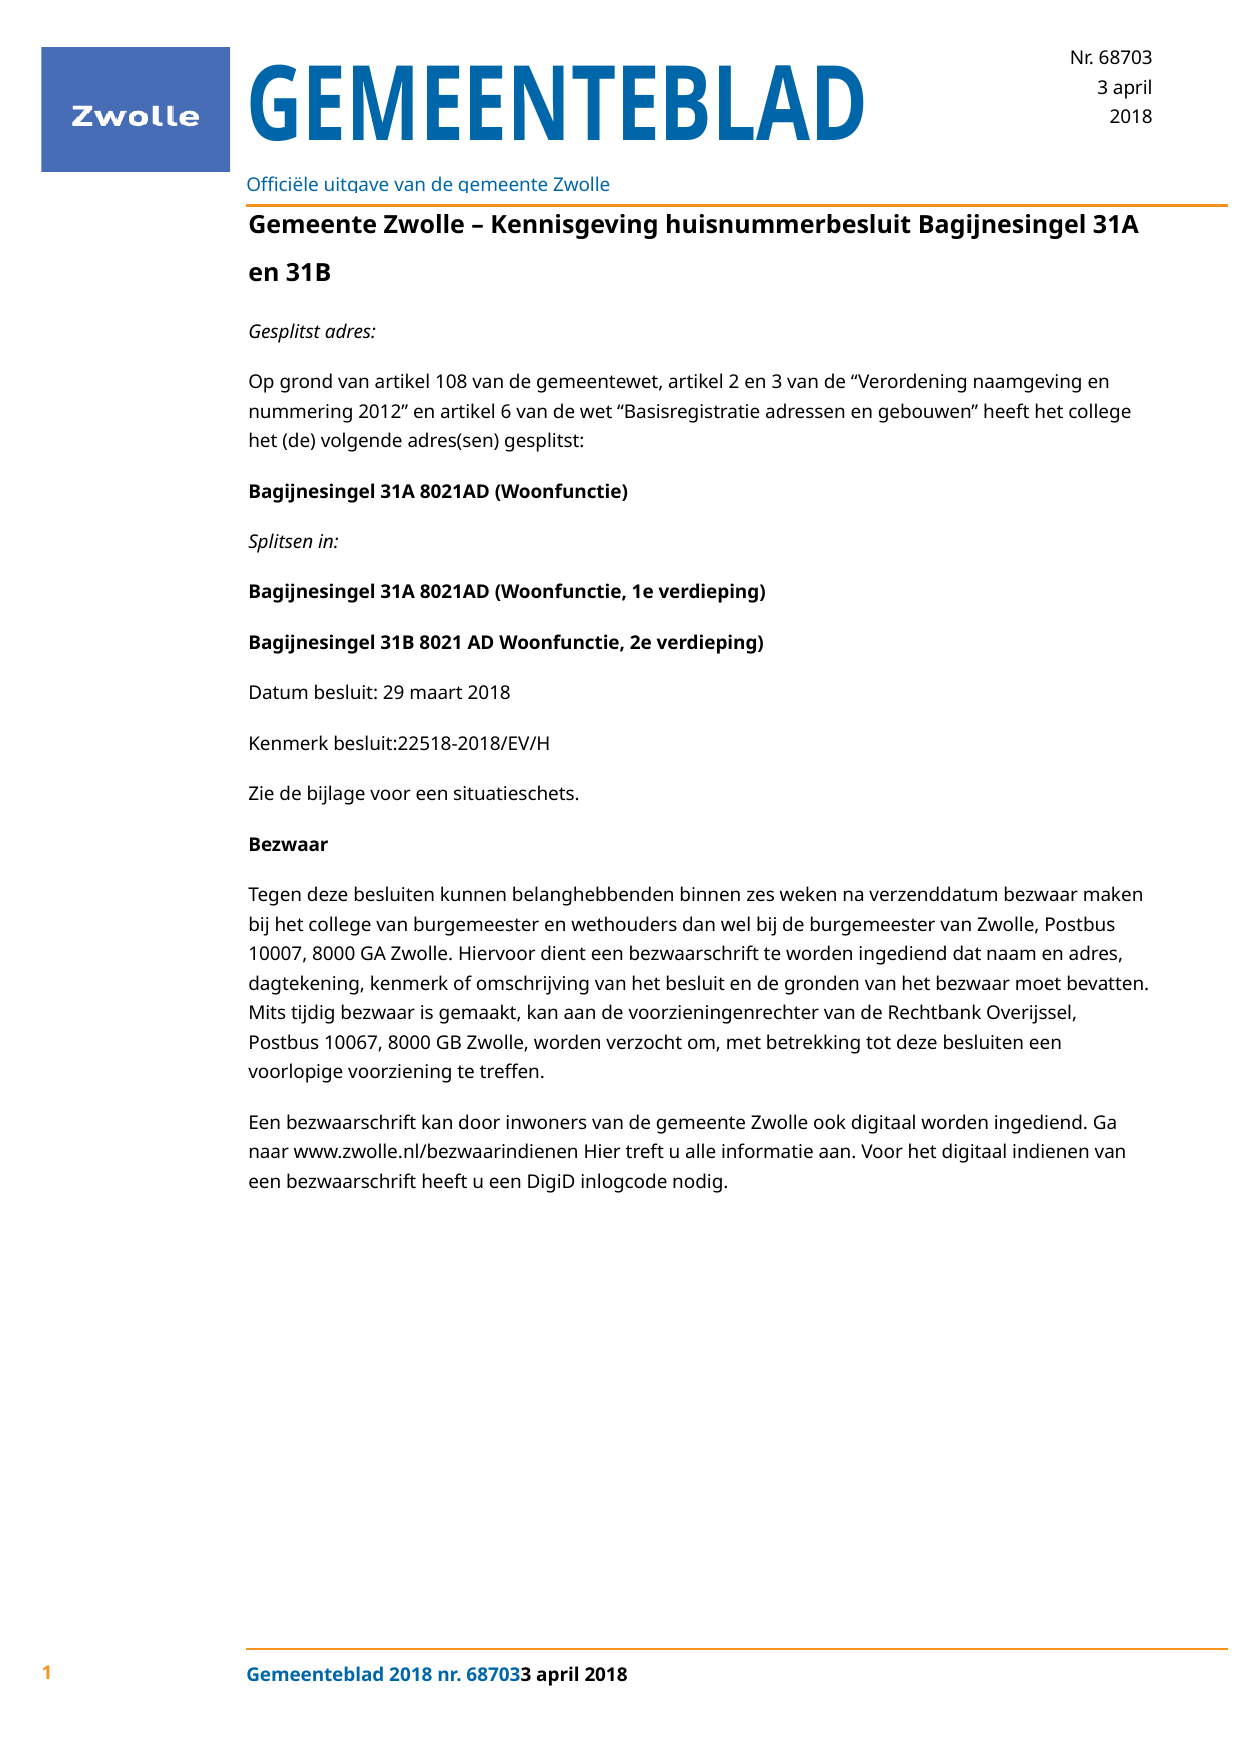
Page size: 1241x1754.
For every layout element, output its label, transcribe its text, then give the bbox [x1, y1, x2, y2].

text Tegen deze besluiten kunnen belanghebbenden binnen zes weken na verzenddatum bezwaar maken bij het college van burgemeester en wethouders dan wel bij de burgemeester van Zwolle, Postbus 10007, 8000 GA Zwolle. Hiervoor dient een bezwaarschrift te worden ingediend dat naam en adres, dagtekening, kenmerk of omschrijving van het besluit en de gronden van het bezwaar moet bevatten. Mits tijdig bezwaar is gemaakt, kan aan de voorzieningenrechter van de Rechtbank Overijssel, Postbus 10067, 8000 GB Zwolle, worden verzocht om, met betrekking tot deze besluiten een voorlopige voorziening te treffen. [248, 881, 1152, 1084]
text Een bezwaarschrift kan door inwoners van de gemeente Zwolle ook digitaal worden ingediend. Ga naar www.zwolle.nl/bezwaarindienen Hier treft u alle informatie aan. Voor het digitaal indienen van een bezwaarschrift heeft u een DigiD inlogcode nodig. [248, 1109, 1152, 1194]
picture [41, 47, 231, 172]
text Op grond van artikel 108 van de gemeentewet, artikel 2 en 3 van de “Verordening naamgeving en nummering 2012” en artikel 6 van de wet “Basisregistratie adressen en gebouwen” heeft het college het (de) volgende adres(sen) gesplitst: [248, 368, 1152, 453]
text Bagijnesingel 31B 8021 AD Woonfunctie, 2e verdieping) [248, 629, 1152, 655]
text Gemeente Zwolle – Kennisgeving huisnummerbesluit Bagijnesingel 31A en 31B [248, 207, 1152, 288]
text Bagijnesingel 31A 8021AD (Woonfunctie, 1e verdieping) [248, 579, 1152, 604]
text Gesplitst adres: [248, 318, 1152, 344]
text Splitsen in: [248, 528, 1152, 554]
text Bagijnesingel 31A 8021AD (Woonfunctie) [248, 478, 1152, 504]
text Zie de bijlage voor een situatieschets. [248, 780, 1152, 806]
text Datum besluit: 29 maart 2018 [248, 679, 1152, 705]
text Bezwaar [248, 831, 1152, 857]
text Kenmerk besluit:22518-2018/EV/H [248, 730, 1152, 756]
